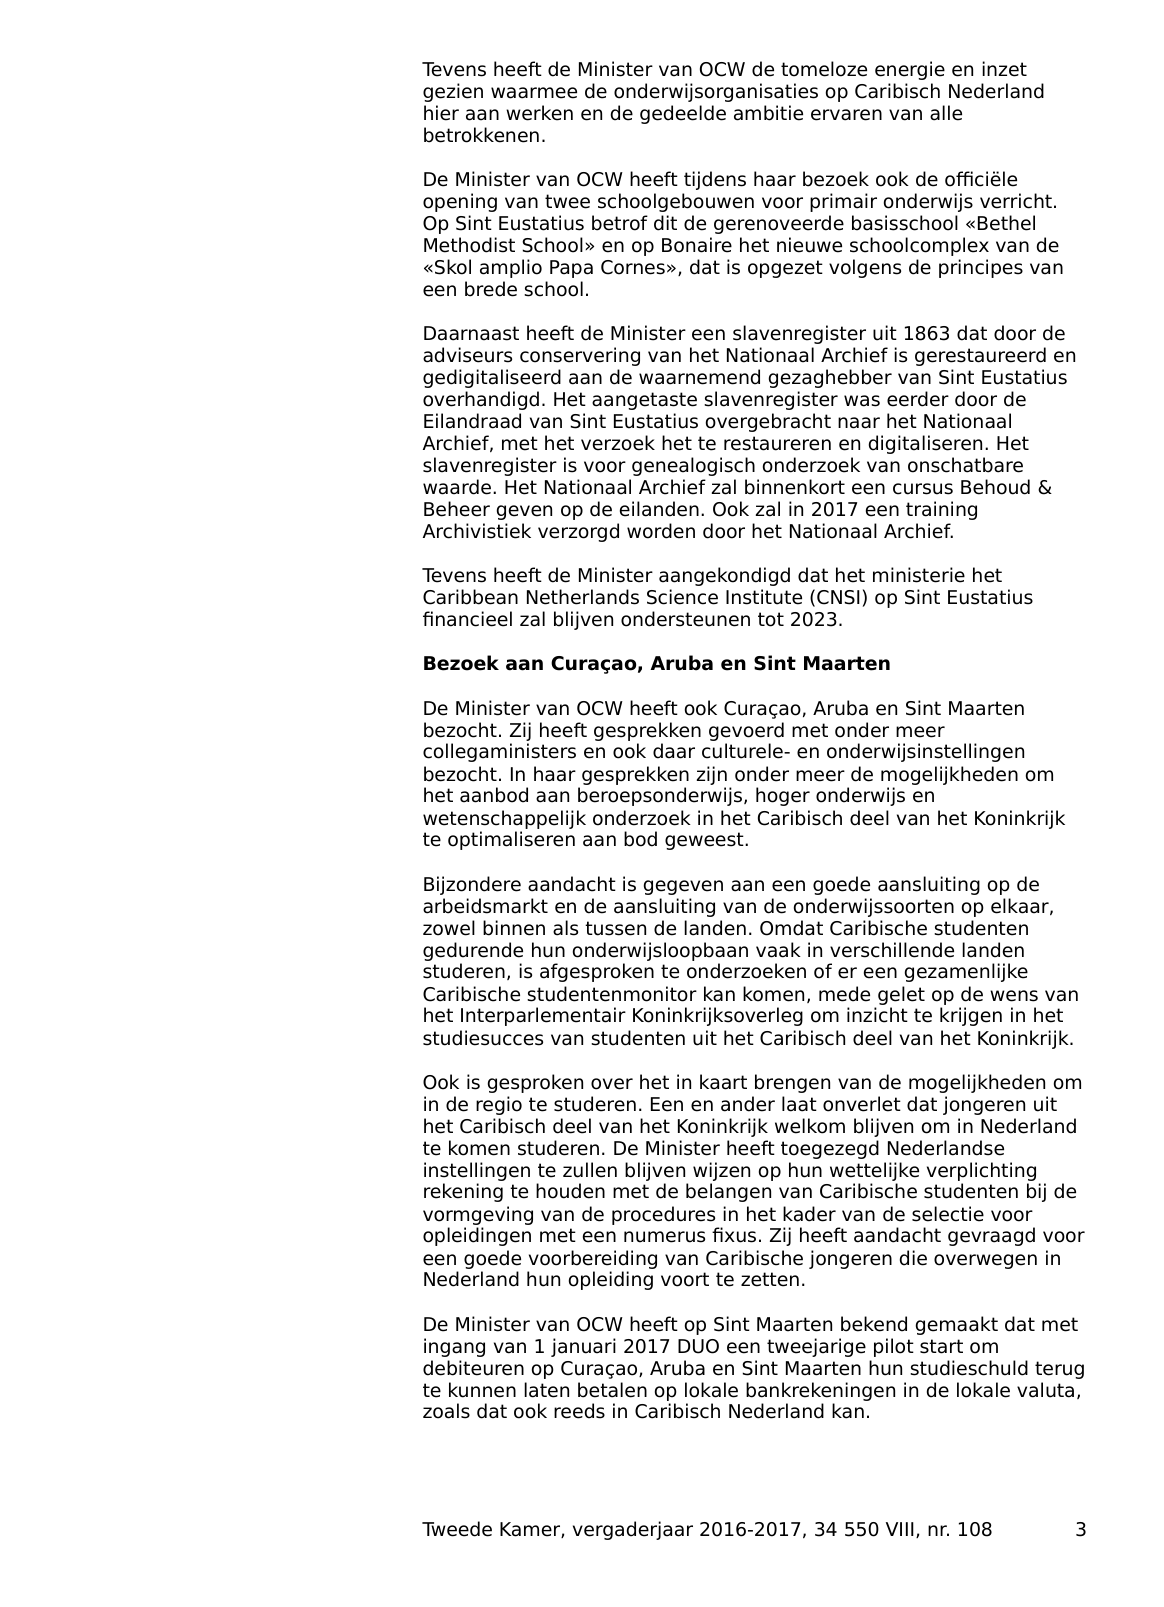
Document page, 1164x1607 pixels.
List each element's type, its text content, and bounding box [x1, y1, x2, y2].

text Tevens heeft de Minister aangekondigd dat het ministerie het Caribbean Netherlands Science Institute (CNSI) op Sint Eustatius financieel zal blijven ondersteunen tot 2023. [422, 565, 1087, 631]
text Daarnaast heeft de Minister een slavenregister uit 1863 dat door de adviseurs conservering van het Nationaal Archief is gerestaureerd en gedigitaliseerd aan de waarnemend gezaghebber van Sint Eustatius overhandigd. Het aangetaste slavenregister was eerder door de Eilandraad van Sint Eustatius overgebracht naar het Nationaal Archief, met het verzoek het te restaureren en digitaliseren. Het slavenregister is voor genealogisch onderzoek van onschatbare waarde. Het Nationaal Archief zal binnenkort een cursus Behoud & Beheer geven op de eilanden. Ook zal in 2017 een training Archivistiek verzorgd worden door het Nationaal Archief. [422, 323, 1087, 543]
text Bijzondere aandacht is gegeven aan een goede aansluiting op de arbeidsmarkt en de aansluiting van de onderwijssoorten op elkaar, zowel binnen als tussen de landen. Omdat Caribische studenten gedurende hun onderwijsloopbaan vaak in verschillende landen studeren, is afgesproken te onderzoeken of er een gezamenlijke Caribische studentenmonitor kan komen, mede gelet op de wens van het Interparlementair Koninkrijksoverleg om inzicht te krijgen in het studiesucces van studenten uit het Caribisch deel van het Koninkrijk. [422, 873, 1087, 1049]
subtitle Bezoek aan Curaçao, Aruba en Sint Maarten [422, 653, 1087, 675]
text De Minister van OCW heeft ook Curaçao, Aruba en Sint Maarten bezocht. Zij heeft gesprekken gevoerd met onder meer collegaministers en ook daar culturele- en onderwijsinstellingen bezocht. In haar gesprekken zijn onder meer de mogelijkheden om het aanbod aan beroepsonderwijs, hoger onderwijs en wetenschappelijk onderzoek in het Caribisch deel van het Koninkrijk te optimaliseren aan bod geweest. [422, 697, 1087, 851]
text De Minister van OCW heeft tijdens haar bezoek ook de officiële opening van twee schoolgebouwen voor primair onderwijs verricht. Op Sint Eustatius betrof dit de gerenoveerde basisschool «Bethel Methodist School» en op Bonaire het nieuwe schoolcomplex van de «Skol amplio Papa Cornes», dat is opgezet volgens de principes van een brede school. [422, 169, 1087, 301]
text Ook is gesproken over het in kaart brengen van de mogelijkheden om in de regio te studeren. Een en ander laat onverlet dat jongeren uit het Caribisch deel van het Koninkrijk welkom blijven om in Nederland te komen studeren. De Minister heeft toegezegd Nederlandse instellingen te zullen blijven wijzen op hun wettelijke verplichting rekening te houden met de belangen van Caribische studenten bij de vormgeving van de procedures in het kader van de selectie voor opleidingen met een numerus fixus. Zij heeft aandacht gevraagd voor een goede voorbereiding van Caribische jongeren die overwegen in Nederland hun opleiding voort te zetten. [422, 1072, 1087, 1291]
text De Minister van OCW heeft op Sint Maarten bekend gemaakt dat met ingang van 1 januari 2017 DUO een tweejarige pilot start om debiteuren op Curaçao, Aruba en Sint Maarten hun studieschuld terug te kunnen laten betalen op lokale bankrekeningen in de lokale valuta, zoals dat ook reeds in Caribisch Nederland kan. [422, 1313, 1087, 1423]
text Tevens heeft de Minister van OCW de tomeloze energie en inzet gezien waarmee de onderwijsorganisaties op Caribisch Nederland hier aan werken en de gedeelde ambitie ervaren van alle betrokkenen. [422, 59, 1087, 147]
